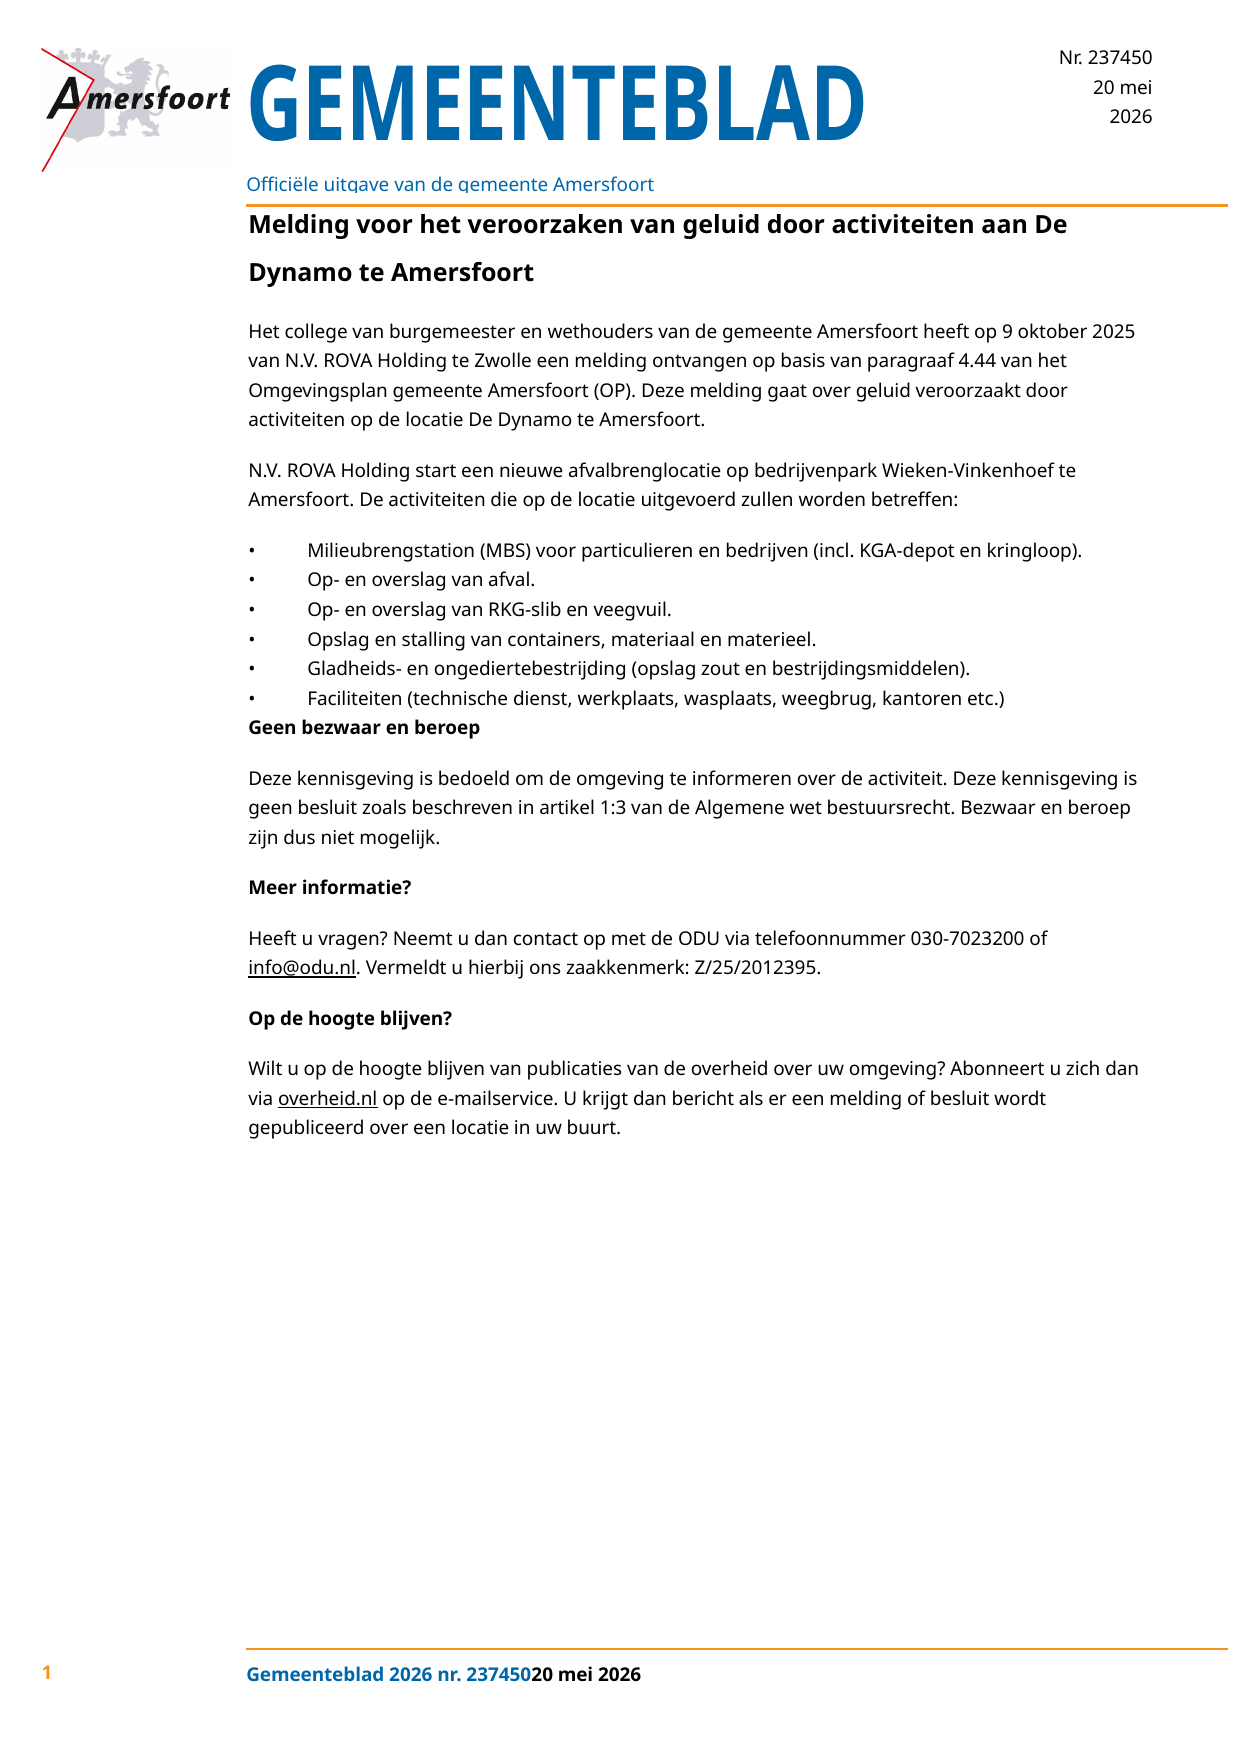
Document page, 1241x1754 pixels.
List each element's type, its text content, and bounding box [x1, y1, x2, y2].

list Milieubrengstation (MBS) voor particulieren en bedrijven (incl. KGA-depot en kringloop). [248, 537, 1152, 563]
text Geen bezwaar en beroep [248, 714, 1152, 740]
list Gladheids- en ongediertebestrijding (opslag zout en bestrijdingsmiddelen). [248, 655, 1152, 681]
text Het college van burgemeester en wethouders van de gemeente Amersfoort heeft op 9 oktober 2025 van N.V. ROVA Holding te Zwolle een melding ontvangen op basis van paragraaf 4.44 van het Omgevingsplan gemeente Amersfoort (OP). Deze melding gaat over geluid veroorzaakt door activiteiten op de locatie De Dynamo te Amersfoort. [248, 318, 1152, 432]
text Meer informatie? [248, 874, 1152, 900]
list Op- en overslag van RKG-slib en veegvuil. [248, 596, 1152, 622]
text Op de hoogte blijven? [248, 1005, 1152, 1031]
text Heeft u vragen? Neemt u dan contact op met de ODU via telefoonnummer 030-7023200 of info@odu.nl. Vermeldt u hierbij ons zaakkenmerk: Z/25/2012395. [248, 925, 1152, 980]
text Deze kennisgeving is bedoeld om de omgeving te informeren over de activiteit. Deze kennisgeving is geen besluit zoals beschreven in artikel 1:3 van de Algemene wet bestuursrecht. Bezwaar en beroep zijn dus niet mogelijk. [248, 765, 1152, 850]
list Op- en overslag van afval. [248, 567, 1152, 592]
picture [41, 47, 231, 172]
text N.V. ROVA Holding start een nieuwe afvalbrenglocatie op bedrijvenpark Wieken-Vinkenhoef te Amersfoort. De activiteiten die op de locatie uitgevoerd zullen worden betreffen: [248, 457, 1152, 512]
list Faciliteiten (technische dienst, werkplaats, wasplaats, weegbrug, kantoren etc.) [248, 685, 1152, 711]
list Opslag en stalling van containers, materiaal en materieel. [248, 626, 1152, 652]
text Wilt u op de hoogte blijven van publicaties van de overheid over uw omgeving? Abonneert u zich dan via overheid.nl op de e-mailservice. U krijgt dan bericht als er een melding of besluit wordt gepubliceerd over een locatie in uw buurt. [248, 1055, 1152, 1140]
text Melding voor het veroorzaken van geluid door activiteiten aan De Dynamo te Amersfoort [248, 207, 1152, 288]
